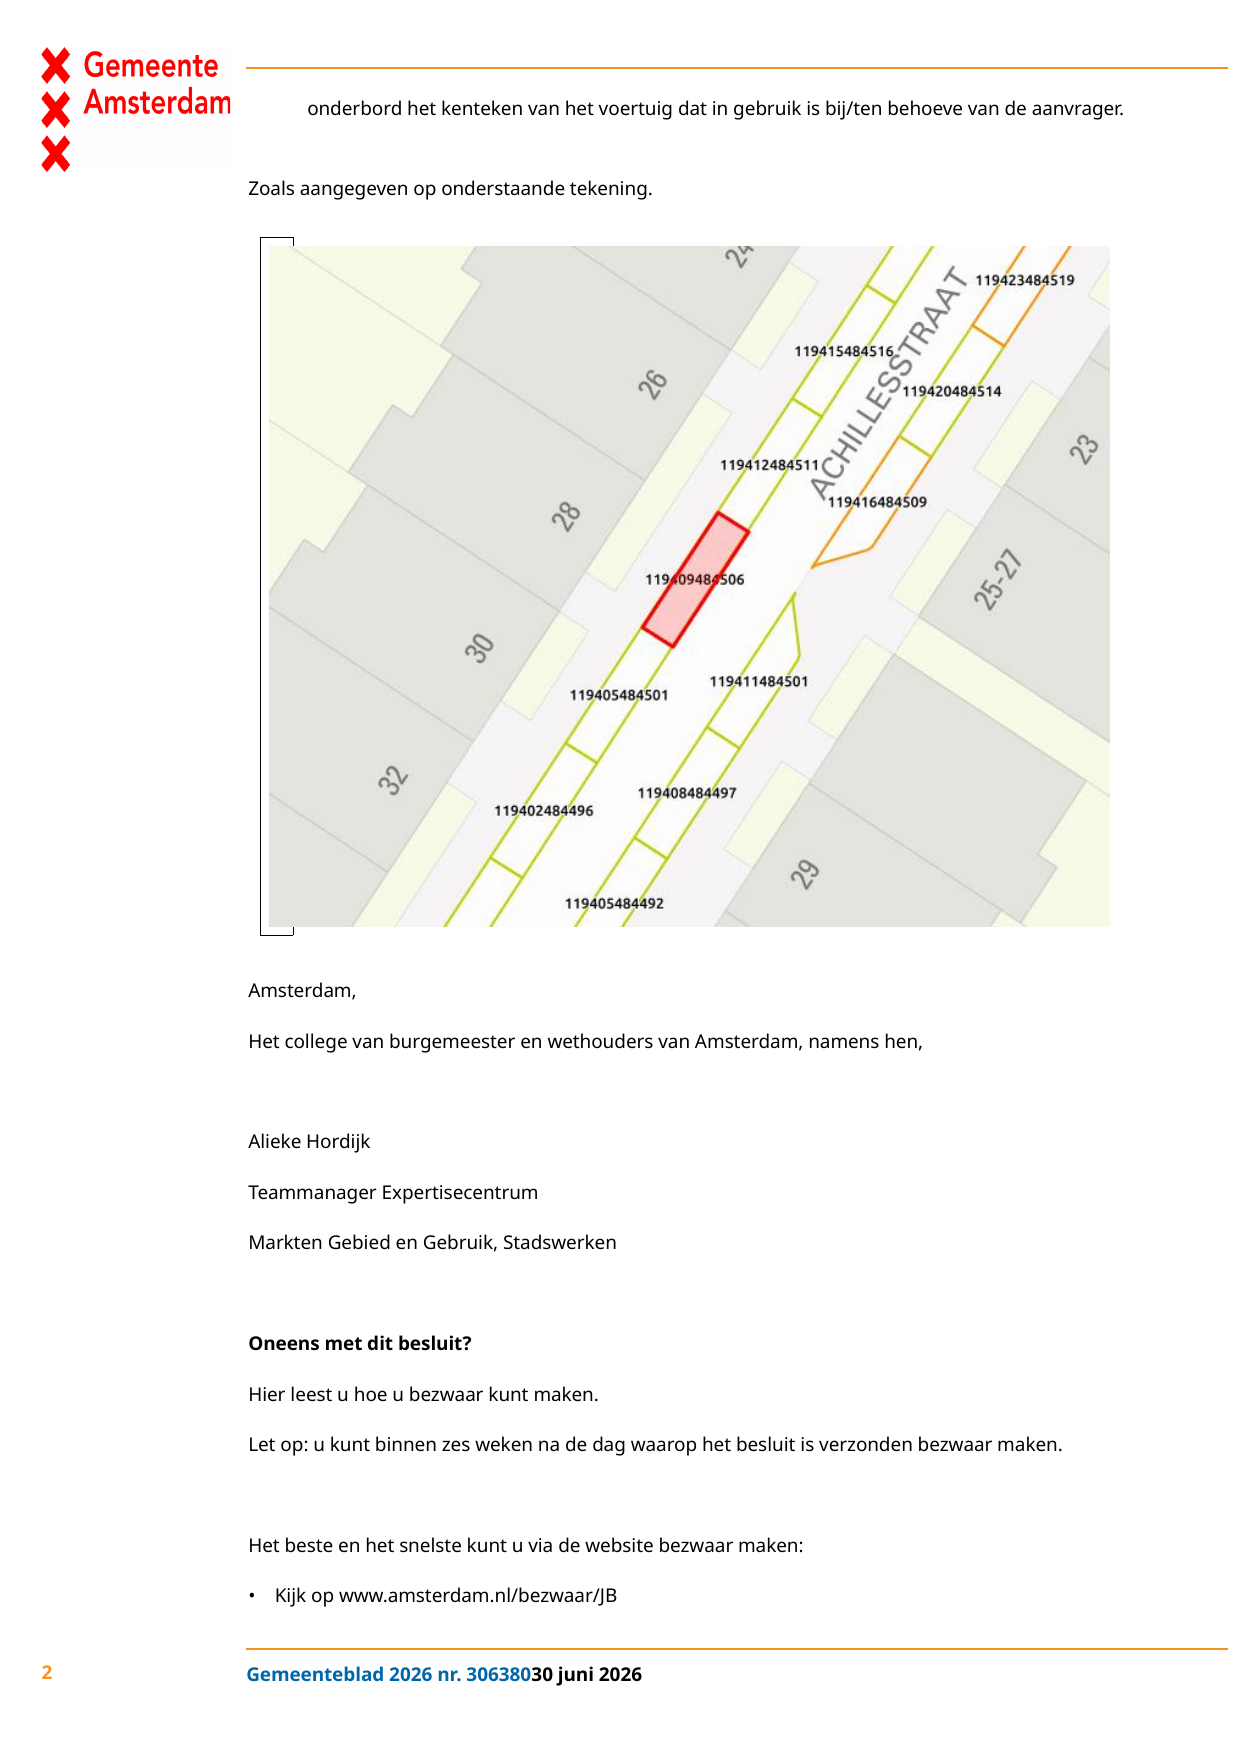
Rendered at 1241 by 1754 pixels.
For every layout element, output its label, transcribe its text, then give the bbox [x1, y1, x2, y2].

text Let op: u kunt binnen zes weken na de dag waarop het besluit is verzonden bezwaar maken. [248, 1431, 1152, 1457]
text Zoals aangegeven op onderstaande tekening. [248, 175, 1152, 201]
text Markten Gebied en Gebruik, Stadswerken [248, 1229, 1152, 1255]
text Het college van burgemeester en wethouders van Amsterdam, namens hen, [248, 1028, 1152, 1054]
text Het beste en het snelste kunt u via de website bezwaar maken: [248, 1532, 1152, 1558]
list onderbord het kenteken van het voertuig dat in gebruik is bij/ten behoeve van de aanvrager. [248, 95, 1152, 121]
text Teammanager Expertisecentrum [248, 1179, 1152, 1205]
text Amsterdam, [248, 977, 1152, 1003]
text Alieke Hordijk [248, 1129, 1152, 1154]
text • Kijk op www.amsterdam.nl/bezwaar/JB [248, 1582, 1152, 1608]
text Oneens met dit besluit? [248, 1330, 1152, 1356]
picture [41, 47, 231, 172]
picture [268, 246, 1110, 927]
text Hier leest u hoe u bezwaar kunt maken. [248, 1381, 1152, 1407]
